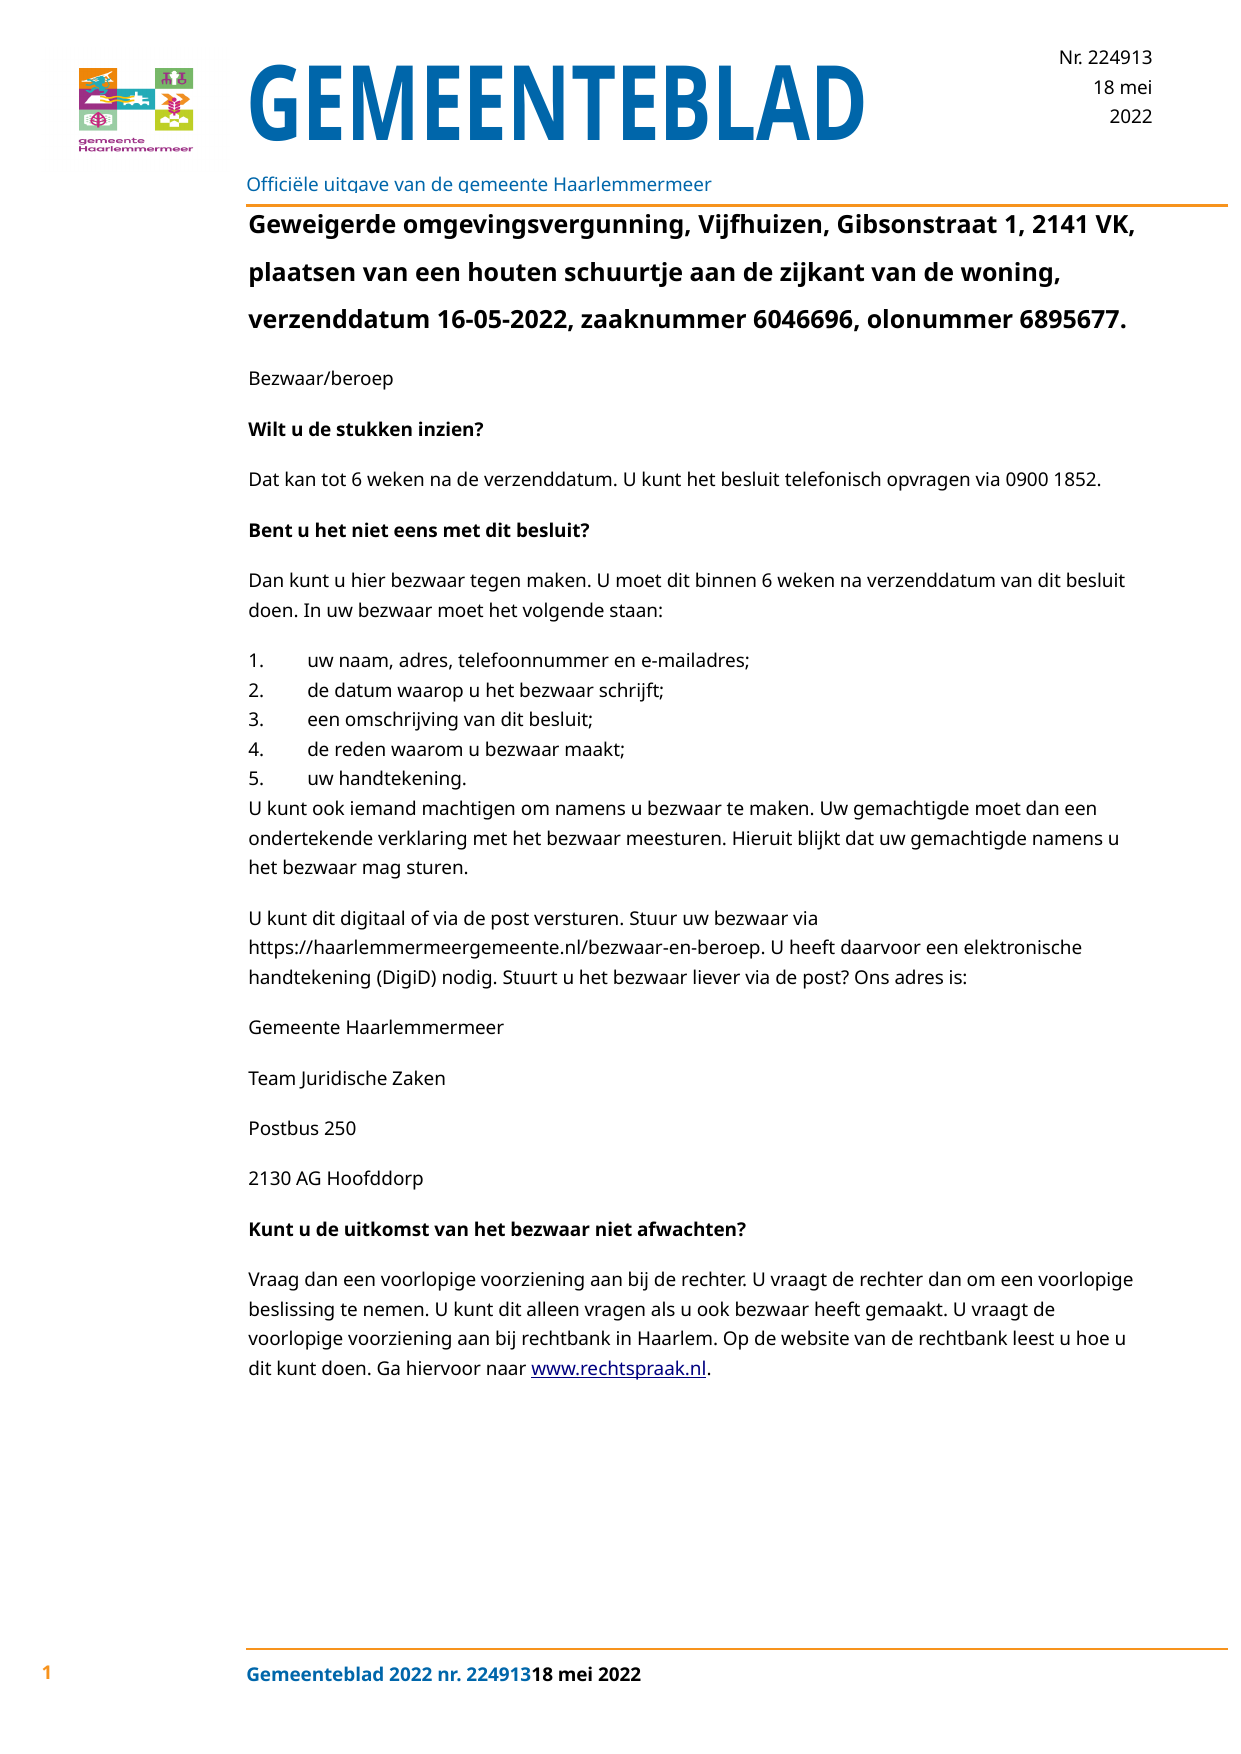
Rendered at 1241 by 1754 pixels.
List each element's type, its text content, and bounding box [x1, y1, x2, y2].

list uw handtekening. [248, 766, 1152, 791]
list uw naam, adres, telefoonnummer en e-mailadres; [248, 647, 1152, 673]
text Bezwaar/beroep [248, 366, 1152, 391]
text Gemeente Haarlemmermeer [248, 1014, 1152, 1040]
text Team Juridische Zaken [248, 1065, 1152, 1090]
text U kunt ook iemand machtigen om namens u bezwaar te maken. Uw gemachtigde moet dan een ondertekende verklaring met het bezwaar meesturen. Hieruit blijkt dat uw gemachtigde namens u het bezwaar mag sturen. [248, 795, 1152, 880]
text Kunt u de uitkomst van het bezwaar niet afwachten? [248, 1216, 1152, 1242]
text Dan kunt u hier bezwaar tegen maken. U moet dit binnen 6 weken na verzenddatum van dit besluit doen. In uw bezwaar moet het volgende staan: [248, 567, 1152, 622]
picture [41, 47, 231, 172]
list een omschrijving van dit besluit; [248, 706, 1152, 732]
text Bent u het niet eens met dit besluit? [248, 517, 1152, 542]
text 2130 AG Hoofddorp [248, 1166, 1152, 1191]
list de reden waarom u bezwaar maakt; [248, 736, 1152, 762]
list de datum waarop u het bezwaar schrijft; [248, 677, 1152, 702]
text Geweigerde omgevingsvergunning, Vijfhuizen, Gibsonstraat 1, 2141 VK, plaatsen van een houten schuurtje aan de zijkant van de woning, verzenddatum 16-05-2022, zaaknummer 6046696, olonummer 6895677. [248, 207, 1152, 336]
text U kunt dit digitaal of via de post versturen. Stuur uw bezwaar via https://haarlemmermeergemeente.nl/bezwaar-en-beroep. U heeft daarvoor een elektronische handtekening (DigiD) nodig. Stuurt u het bezwaar liever via de post? Ons adres is: [248, 905, 1152, 989]
text Dat kan tot 6 weken na de verzenddatum. U kunt het besluit telefonisch opvragen via 0900 1852. [248, 466, 1152, 492]
text Wilt u de stukken inzien? [248, 416, 1152, 442]
text Vraag dan een voorlopige voorziening aan bij de rechter. U vraagt de rechter dan om een voorlopige beslissing te nemen. U kunt dit alleen vragen als u ook bezwaar heeft gemaakt. U vraagt de voorlopige voorziening aan bij rechtbank in Haarlem. Op de website van de rechtbank leest u hoe u dit kunt doen. Ga hiervoor naar www.rechtspraak.nl. [248, 1266, 1152, 1381]
text Postbus 250 [248, 1115, 1152, 1141]
